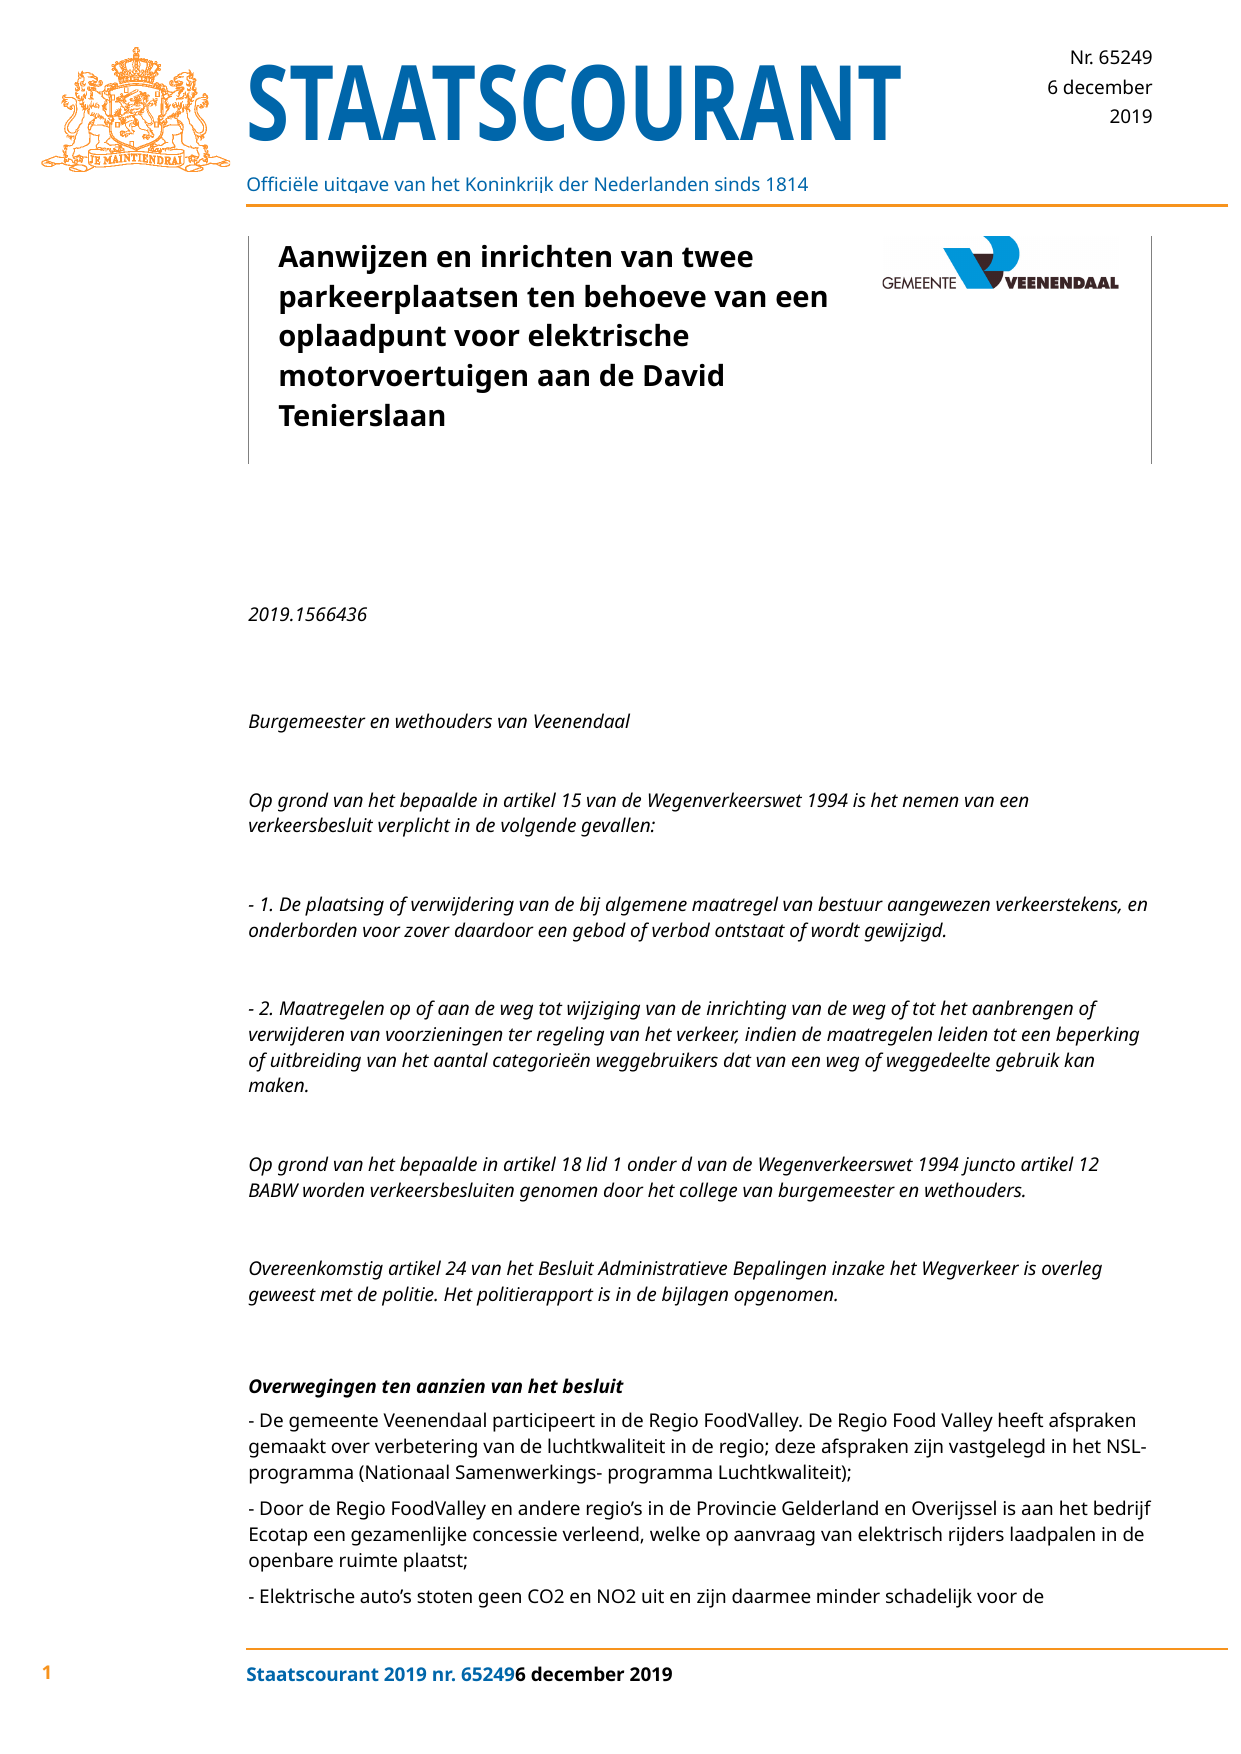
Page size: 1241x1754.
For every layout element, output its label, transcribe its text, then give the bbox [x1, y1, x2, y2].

text - 2. Maatregelen op of aan de weg tot wijziging van de inrichting van de weg of tot het aanbrengen of verwijderen van voorzieningen ter regeling van het verkeer, indien de maatregelen leiden tot een beperking of uitbreiding van het aantal categorieën weggebruikers dat van een weg of weggedeelte gebruik kan maken. [248, 996, 1152, 1098]
picture [41, 47, 231, 172]
text Op grond van het bepaalde in artikel 15 van de Wegenverkeerswet 1994 is het nemen van een verkeersbesluit verplicht in de volgende gevallen: [248, 787, 1152, 838]
text 2019.1566436 [248, 601, 1152, 627]
text - Elektrische auto’s stoten geen CO2 en NO2 uit en zijn daarmee minder schadelijk voor de [248, 1584, 1152, 1609]
text Overwegingen ten aanzien van het besluit [248, 1373, 1152, 1399]
text - De gemeente Veenendaal participeert in de Regio FoodValley. De Regio Food Valley heeft afspraken gemaakt over verbetering van de luchtkwaliteit in de regio; deze afspraken zijn vastgelegd in het NSL- programma (Nationaal Samenwerkings- programma Luchtkwaliteit); [248, 1407, 1152, 1484]
text Burgemeester en wethouders van Veenendaal [248, 708, 1152, 734]
text Overeenkomstig artikel 24 van het Besluit Administratieve Bepalingen inzake het Wegverkeer is overleg geweest met de politie. Het politierapport is in de bijlagen opgenomen. [248, 1256, 1152, 1307]
table_header Aanwijzen en inrichten van twee parkeerplaatsen ten behoeve van een oplaadpunt voor elektrische motorvoertuigen aan de David Tenierslaan [249, 236, 850, 464]
text - Door de Regio FoodValley en andere regio’s in de Provincie Gelderland en Overijssel is aan het bedrijf Ecotap een gezamenlijke concessie verleend, welke op aanvraag van elektrisch rijders laadpalen in de openbare ruimte plaatst; [248, 1496, 1152, 1573]
picture [985, 236, 1119, 289]
text - 1. De plaatsing of verwijdering van de bij algemene maatregel van bestuur aangewezen verkeerstekens, en onderborden voor zover daardoor een gebod of verbod ontstaat of wordt gewijzigd. [248, 891, 1152, 943]
table_header [850, 236, 1151, 464]
text Op grond van het bepaalde in artikel 18 lid 1 onder d van de Wegenverkeerswet 1994 juncto artikel 12 BABW worden verkeersbesluiten genomen door het college van burgemeester en wethouders. [248, 1151, 1152, 1203]
picture [882, 236, 993, 289]
